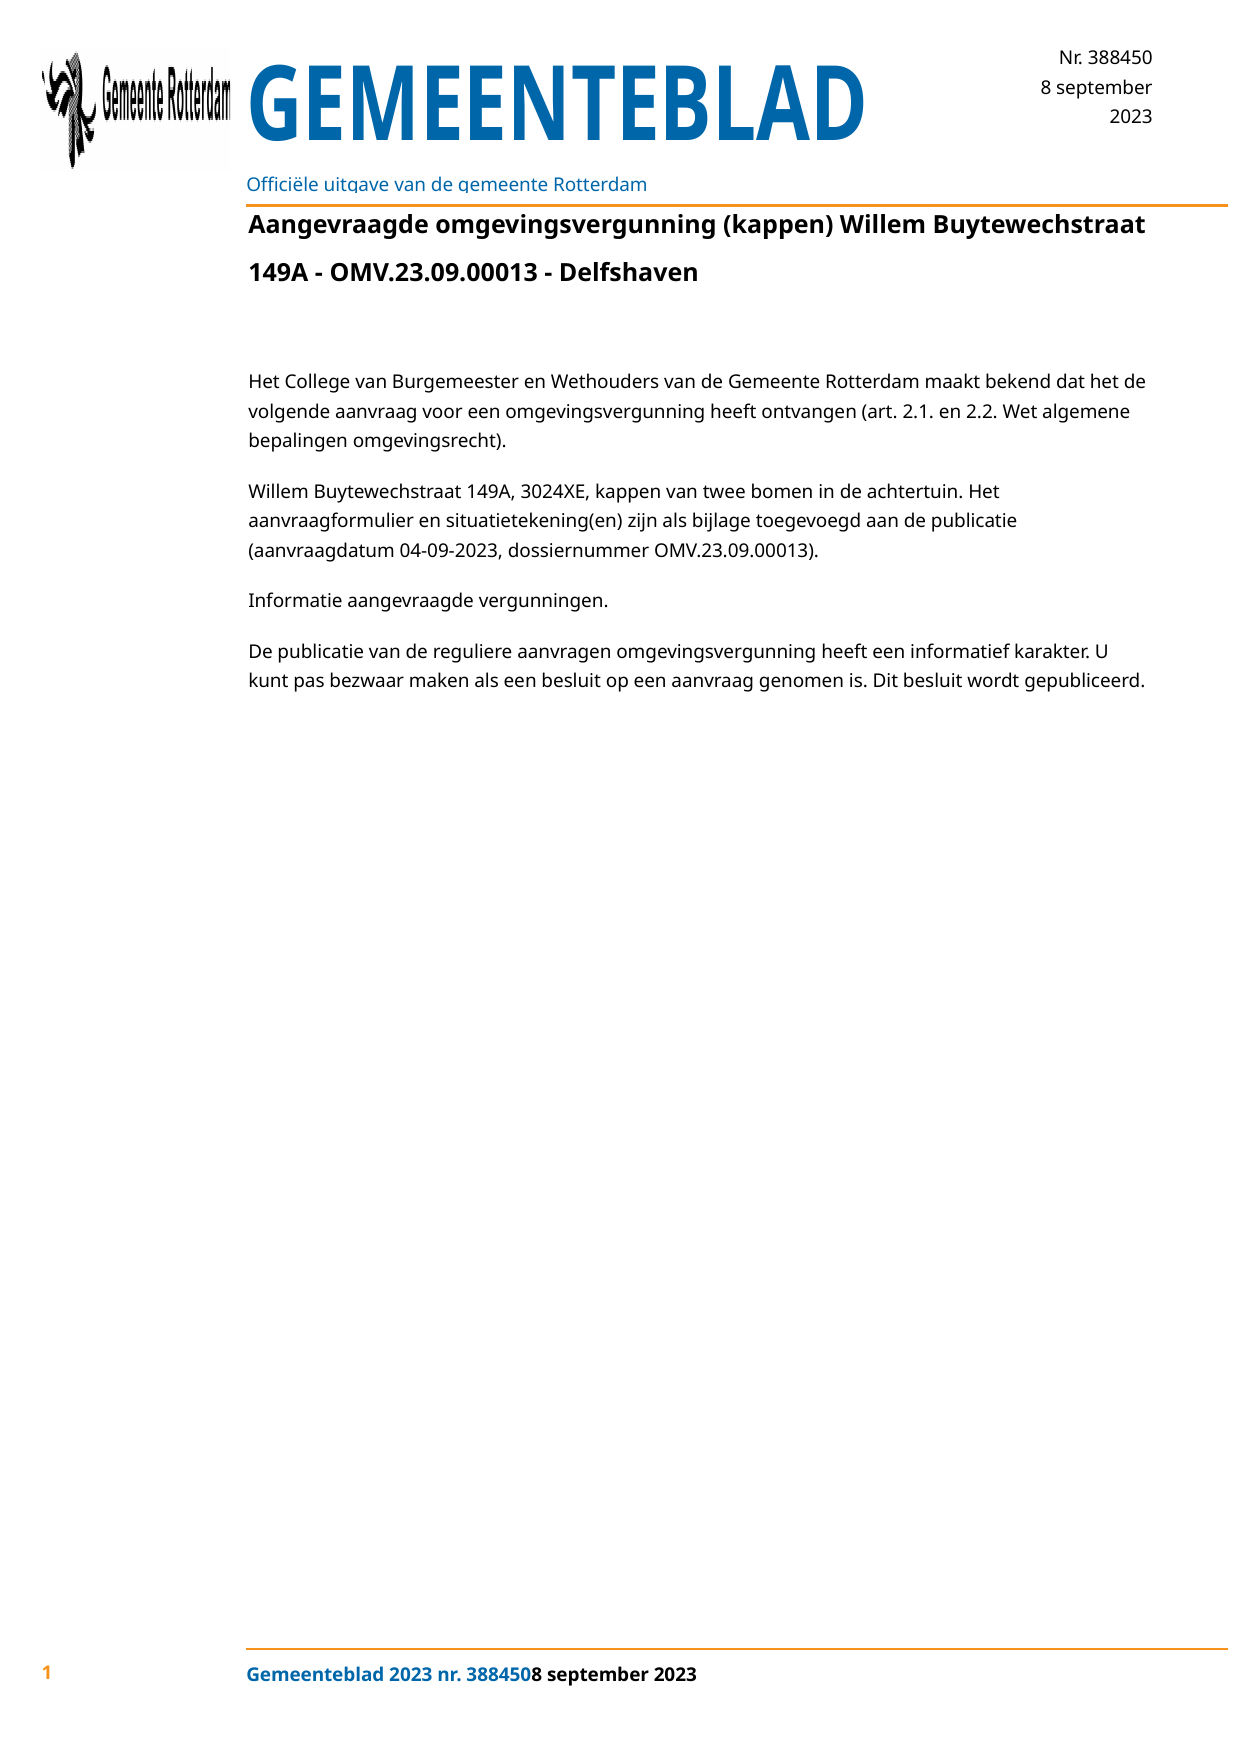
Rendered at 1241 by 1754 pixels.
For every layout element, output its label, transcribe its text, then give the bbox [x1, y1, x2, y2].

text De publicatie van de reguliere aanvragen omgevingsvergunning heeft een informatief karakter. U kunt pas bezwaar maken als een besluit op een aanvraag genomen is. Dit besluit wordt gepubliceerd. [248, 638, 1152, 693]
text Willem Buytewechstraat 149A, 3024XE, kappen van twee bomen in de achtertuin. Het aanvraagformulier en situatietekening(en) zijn als bijlage toegevoegd aan de publicatie (aanvraagdatum 04-09-2023, dossiernummer OMV.23.09.00013). [248, 478, 1152, 563]
text Informatie aangevraagde vergunningen. [248, 587, 1152, 613]
picture [41, 47, 231, 172]
text Aangevraagde omgevingsvergunning (kappen) Willem Buytewechstraat 149A - OMV.23.09.00013 - Delfshaven [248, 207, 1152, 288]
text Het College van Burgemeester en Wethouders van de Gemeente Rotterdam maakt bekend dat het de volgende aanvraag voor een omgevingsvergunning heeft ontvangen (art. 2.1. en 2.2. Wet algemene bepalingen omgevingsrecht). [248, 368, 1152, 453]
